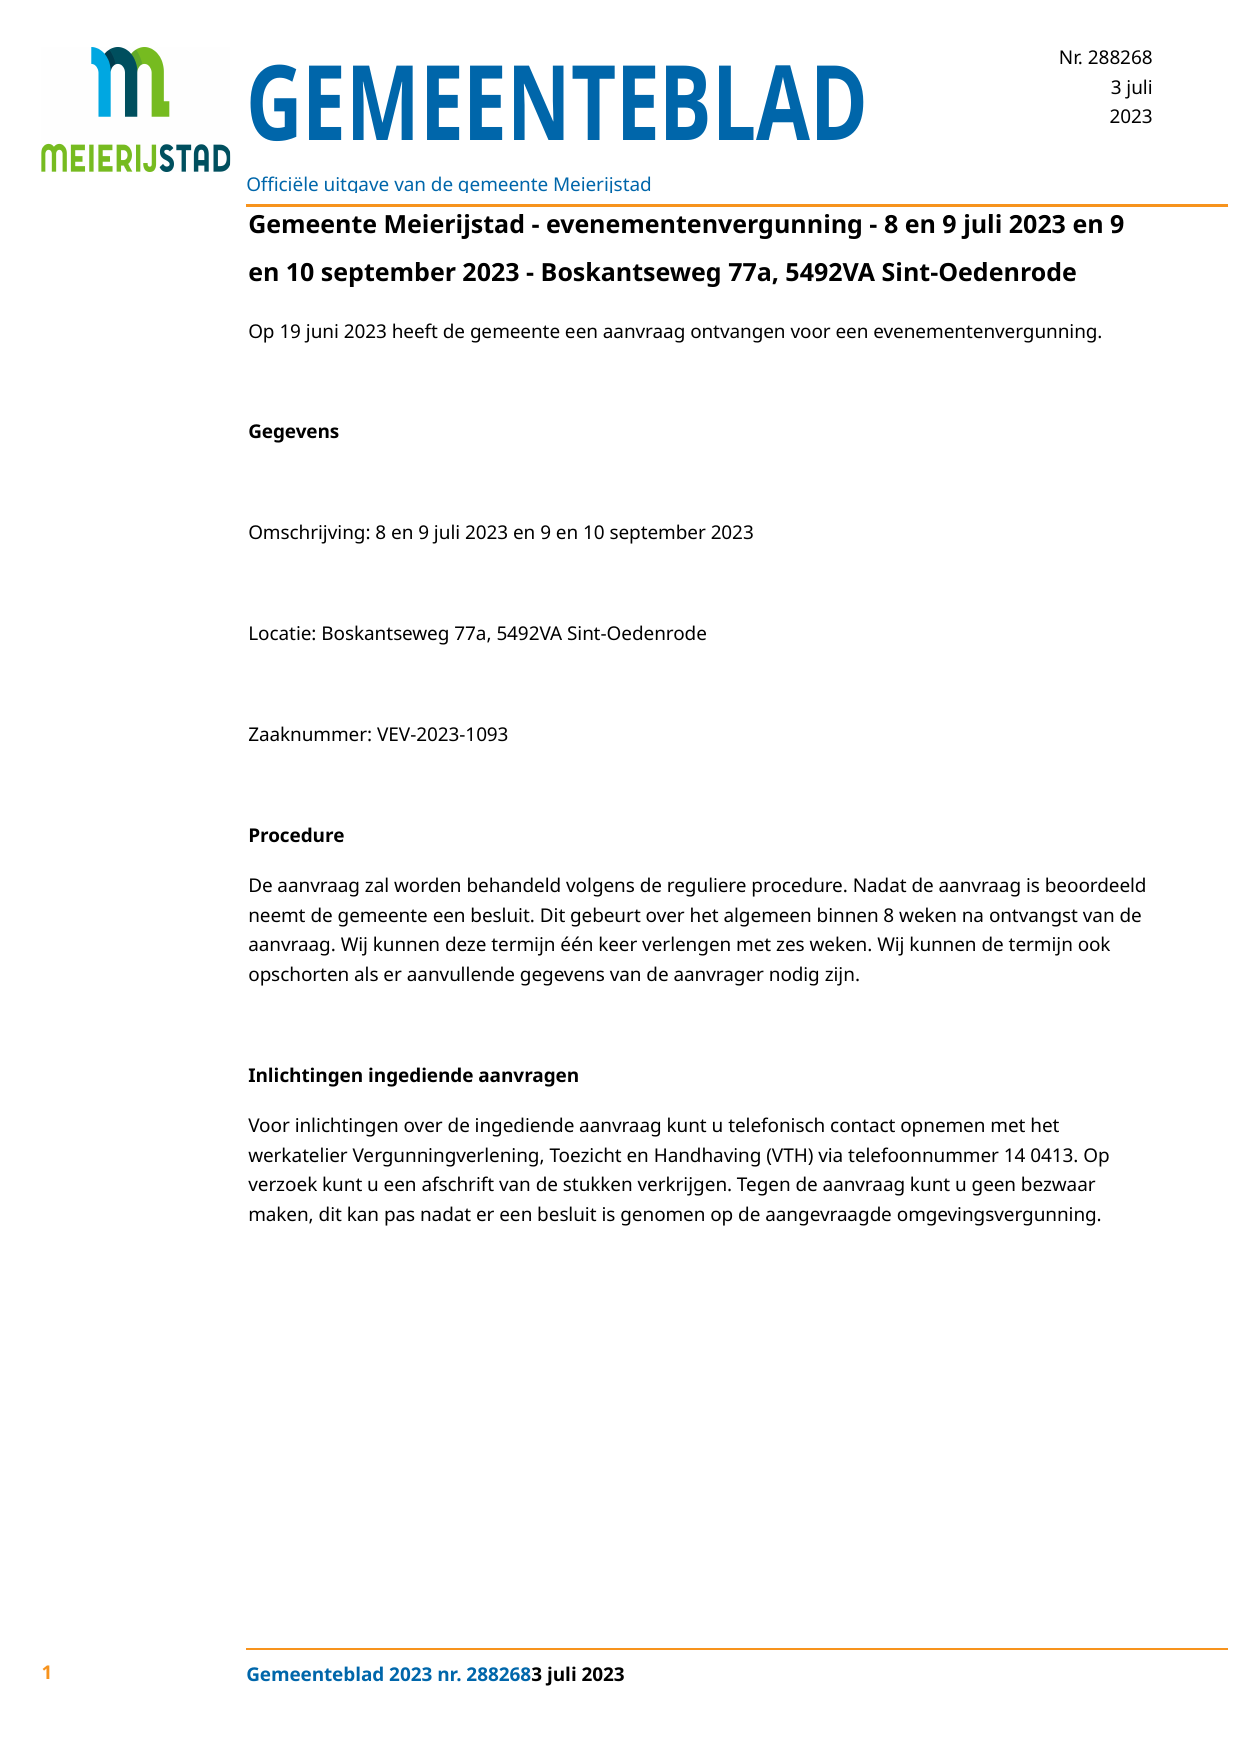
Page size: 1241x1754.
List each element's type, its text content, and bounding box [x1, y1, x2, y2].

text Op 19 juni 2023 heeft de gemeente een aanvraag ontvangen voor een evenementenvergunning. [248, 318, 1152, 344]
text Locatie: Boskantseweg 77a, 5492VA Sint-Oedenrode [248, 620, 1152, 646]
picture [41, 47, 231, 172]
text Gegevens [248, 419, 1152, 444]
text Procedure [248, 822, 1152, 848]
text Inlichtingen ingediende aanvragen [248, 1062, 1152, 1088]
text Voor inlichtingen over de ingediende aanvraag kunt u telefonisch contact opnemen met het werkatelier Vergunningverlening, Toezicht en Handhaving (VTH) via telefoonnummer 14 0413. Op verzoek kunt u een afschrift van de stukken verkrijgen. Tegen de aanvraag kunt u geen bezwaar maken, dit kan pas nadat er een besluit is genomen op de aangevraagde omgevingsvergunning. [248, 1112, 1152, 1227]
text Zaaknummer: VEV-2023-1093 [248, 721, 1152, 747]
text Omschrijving: 8 en 9 juli 2023 en 9 en 10 september 2023 [248, 519, 1152, 545]
text De aanvraag zal worden behandeld volgens de reguliere procedure. Nadat de aanvraag is beoordeeld neemt de gemeente een besluit. Dit gebeurt over het algemeen binnen 8 weken na ontvangst van de aanvraag. Wij kunnen deze termijn één keer verlengen met zes weken. Wij kunnen de termijn ook opschorten als er aanvullende gegevens van de aanvrager nodig zijn. [248, 872, 1152, 987]
text Gemeente Meierijstad - evenementenvergunning - 8 en 9 juli 2023 en 9 en 10 september 2023 - Boskantseweg 77a, 5492VA Sint-Oedenrode [248, 207, 1152, 288]
